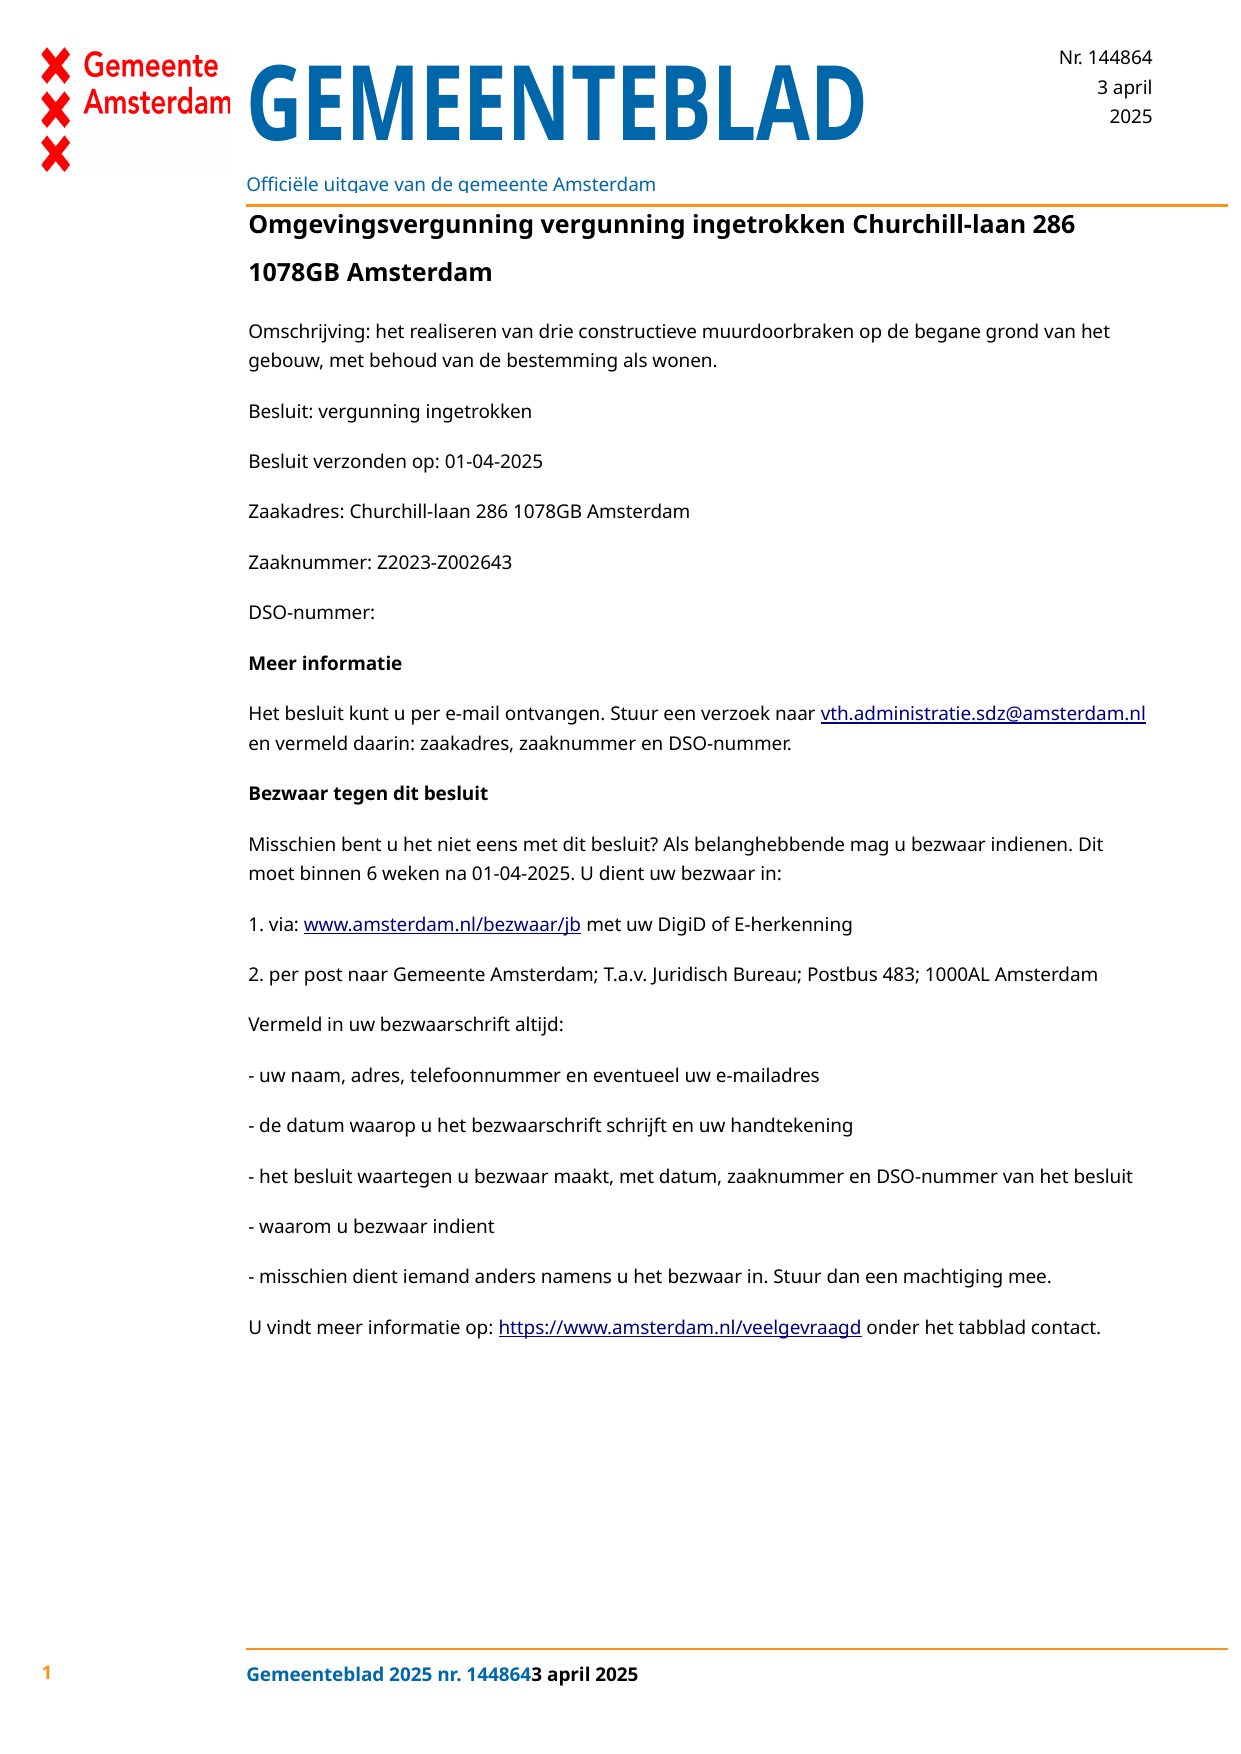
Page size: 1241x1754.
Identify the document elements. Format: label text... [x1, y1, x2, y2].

text - uw naam, adres, telefoonnummer en eventueel uw e-mailadres [248, 1062, 1152, 1088]
text Besluit: vergunning ingetrokken [248, 398, 1152, 424]
text Bezwaar tegen dit besluit [248, 780, 1152, 806]
text DSO-nummer: [248, 599, 1152, 625]
text Misschien bent u het niet eens met dit besluit? Als belanghebbende mag u bezwaar indienen. Dit moet binnen 6 weken na 01-04-2025. U dient uw bezwaar in: [248, 831, 1152, 886]
text Zaaknummer: Z2023-Z002643 [248, 549, 1152, 575]
text - waarom u bezwaar indient [248, 1213, 1152, 1239]
text 2. per post naar Gemeente Amsterdam; T.a.v. Juridisch Bureau; Postbus 483; 1000AL Amsterdam [248, 961, 1152, 987]
text Meer informatie [248, 650, 1152, 676]
text Zaakadres: Churchill-laan 286 1078GB Amsterdam [248, 499, 1152, 524]
text - de datum waarop u het bezwaarschrift schrijft en uw handtekening [248, 1112, 1152, 1138]
text Besluit verzonden op: 01-04-2025 [248, 448, 1152, 474]
text - het besluit waartegen u bezwaar maakt, met datum, zaaknummer en DSO-nummer van het besluit [248, 1163, 1152, 1189]
text Omschrijving: het realiseren van drie constructieve muurdoorbraken op de begane grond van het gebouw, met behoud van de bestemming als wonen. [248, 318, 1152, 373]
picture [41, 47, 231, 172]
text 1. via: www.amsterdam.nl/bezwaar/jb met uw DigiD of E-herkenning [248, 911, 1152, 937]
text - misschien dient iemand anders namens u het bezwaar in. Stuur dan een machtiging mee. [248, 1264, 1152, 1289]
text Omgevingsvergunning vergunning ingetrokken Churchill-laan 286 1078GB Amsterdam [248, 207, 1152, 288]
text U vindt meer informatie op: https://www.amsterdam.nl/veelgevraagd onder het tabblad contact. [248, 1314, 1152, 1340]
text Vermeld in uw bezwaarschrift altijd: [248, 1012, 1152, 1037]
text Het besluit kunt u per e-mail ontvangen. Stuur een verzoek naar vth.administratie.sdz@amsterdam.nl en vermeld daarin: zaakadres, zaaknummer en DSO-nummer. [248, 700, 1152, 756]
